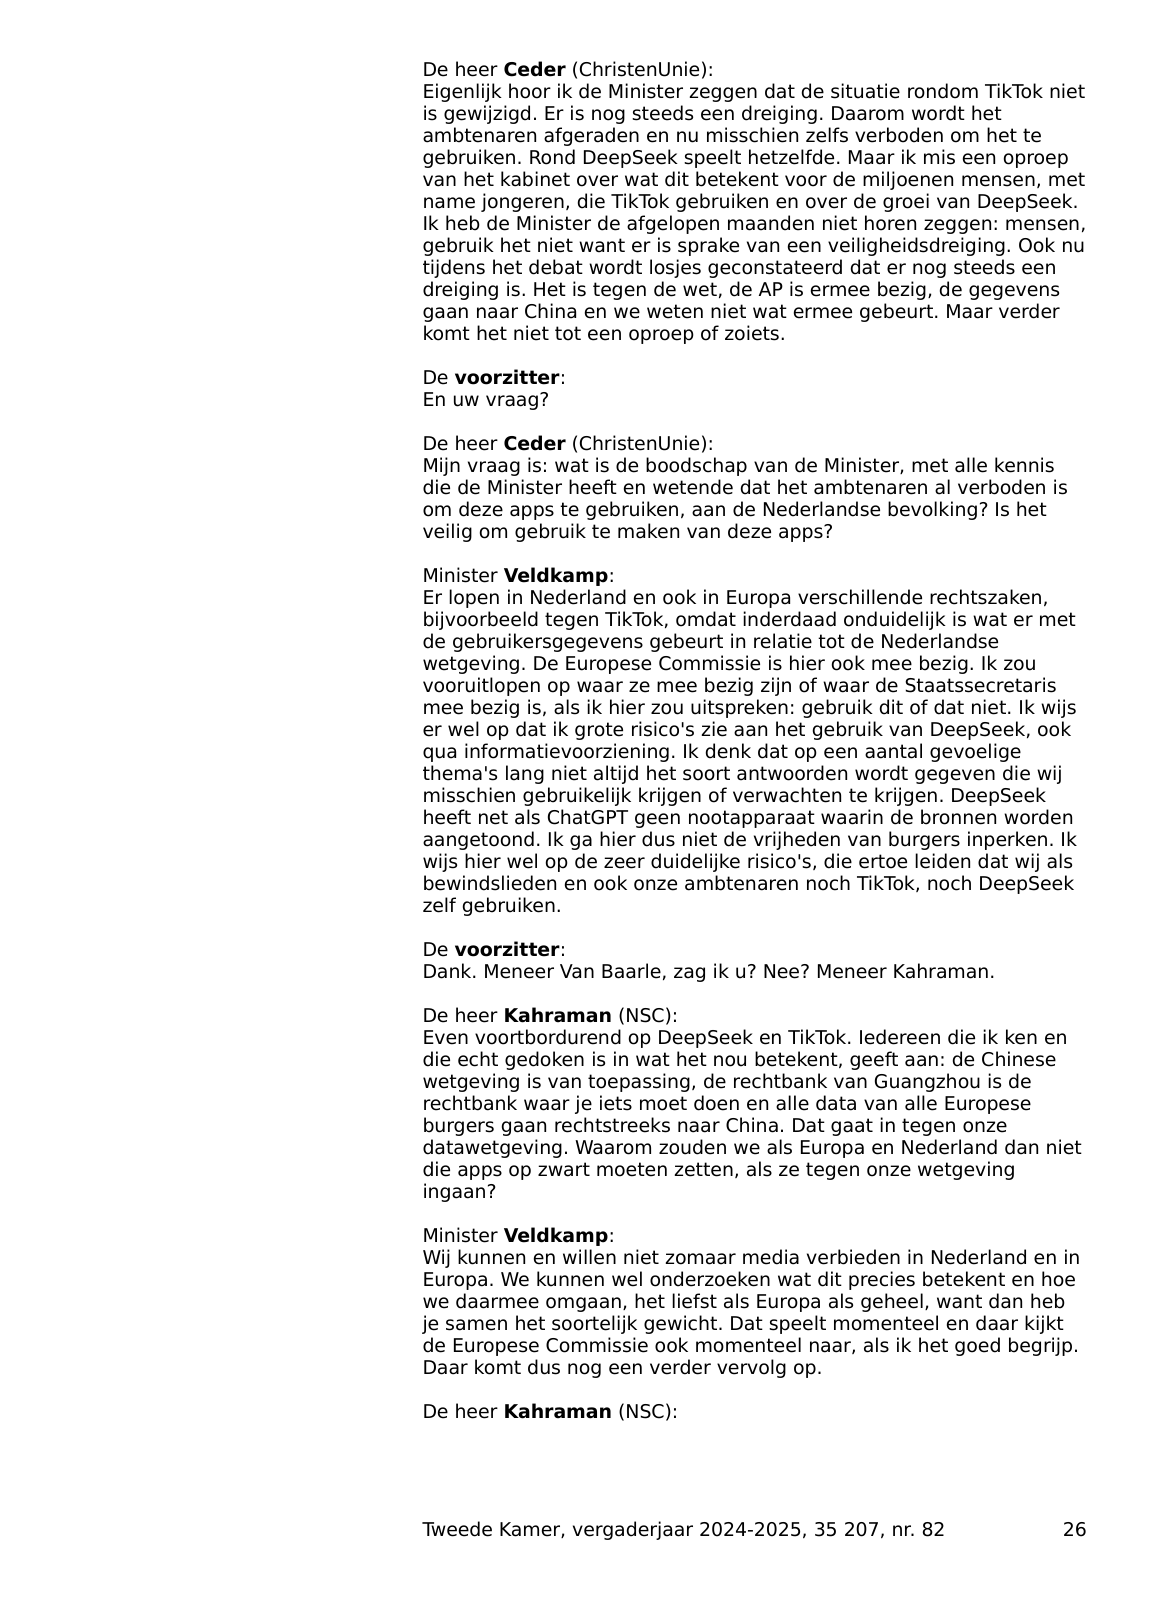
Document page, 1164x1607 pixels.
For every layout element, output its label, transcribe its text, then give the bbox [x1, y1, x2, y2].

text De heer Kahraman (NSC): [422, 1005, 1087, 1027]
text Even voortbordurend op DeepSeek en TikTok. Iedereen die ik ken en die echt gedoken is in wat het nou betekent, geeft aan: de Chinese wetgeving is van toepassing, de rechtbank van Guangzhou is de rechtbank waar je iets moet doen en alle data van alle Europese burgers gaan rechtstreeks naar China. Dat gaat in tegen onze datawetgeving. Waarom zouden we als Europa en Nederland dan niet die apps op zwart moeten zetten, als ze tegen onze wetgeving ingaan? [422, 1027, 1087, 1203]
text De heer Ceder (ChristenUnie): [422, 433, 1087, 455]
text Mijn vraag is: wat is de boodschap van de Minister, met alle kennis die de Minister heeft en wetende dat het ambtenaren al verboden is om deze apps te gebruiken, aan de Nederlandse bevolking? Is het veilig om gebruik te maken van deze apps? [422, 455, 1087, 543]
text De voorzitter: [422, 367, 1087, 389]
text De voorzitter: [422, 939, 1087, 961]
text De heer Ceder (ChristenUnie): [422, 59, 1087, 81]
text Eigenlijk hoor ik de Minister zeggen dat de situatie rondom TikTok niet is gewijzigd. Er is nog steeds een dreiging. Daarom wordt het ambtenaren afgeraden en nu misschien zelfs verboden om het te gebruiken. Rond DeepSeek speelt hetzelfde. Maar ik mis een oproep van het kabinet over wat dit betekent voor de miljoenen mensen, met name jongeren, die TikTok gebruiken en over de groei van DeepSeek. Ik heb de Minister de afgelopen maanden niet horen zeggen: mensen, gebruik het niet want er is sprake van een veiligheidsdreiging. Ook nu tijdens het debat wordt losjes geconstateerd dat er nog steeds een dreiging is. Het is tegen de wet, de AP is ermee bezig, de gegevens gaan naar China en we weten niet wat ermee gebeurt. Maar verder komt het niet tot een oproep of zoiets. [422, 81, 1087, 345]
text Minister Veldkamp: [422, 565, 1087, 587]
text Er lopen in Nederland en ook in Europa verschillende rechtszaken, bijvoorbeeld tegen TikTok, omdat inderdaad onduidelijk is wat er met de gebruikersgegevens gebeurt in relatie tot de Nederlandse wetgeving. De Europese Commissie is hier ook mee bezig. Ik zou vooruitlopen op waar ze mee bezig zijn of waar de Staatssecretaris mee bezig is, als ik hier zou uitspreken: gebruik dit of dat niet. Ik wijs er wel op dat ik grote risico's zie aan het gebruik van DeepSeek, ook qua informatievoorziening. Ik denk dat op een aantal gevoelige thema's lang niet altijd het soort antwoorden wordt gegeven die wij misschien gebruikelijk krijgen of verwachten te krijgen. DeepSeek heeft net als ChatGPT geen nootapparaat waarin de bronnen worden aangetoond. Ik ga hier dus niet de vrijheden van burgers inperken. Ik wijs hier wel op de zeer duidelijke risico's, die ertoe leiden dat wij als bewindslieden en ook onze ambtenaren noch TikTok, noch DeepSeek zelf gebruiken. [422, 587, 1087, 917]
text Dank. Meneer Van Baarle, zag ik u? Nee? Meneer Kahraman. [422, 961, 1087, 983]
text Wij kunnen en willen niet zomaar media verbieden in Nederland en in Europa. We kunnen wel onderzoeken wat dit precies betekent en hoe we daarmee omgaan, het liefst als Europa als geheel, want dan heb je samen het soortelijk gewicht. Dat speelt momenteel en daar kijkt de Europese Commissie ook momenteel naar, als ik het goed begrijp. Daar komt dus nog een verder vervolg op. [422, 1247, 1087, 1379]
text En uw vraag? [422, 389, 1087, 411]
text De heer Kahraman (NSC): [422, 1401, 1087, 1423]
text Minister Veldkamp: [422, 1225, 1087, 1247]
